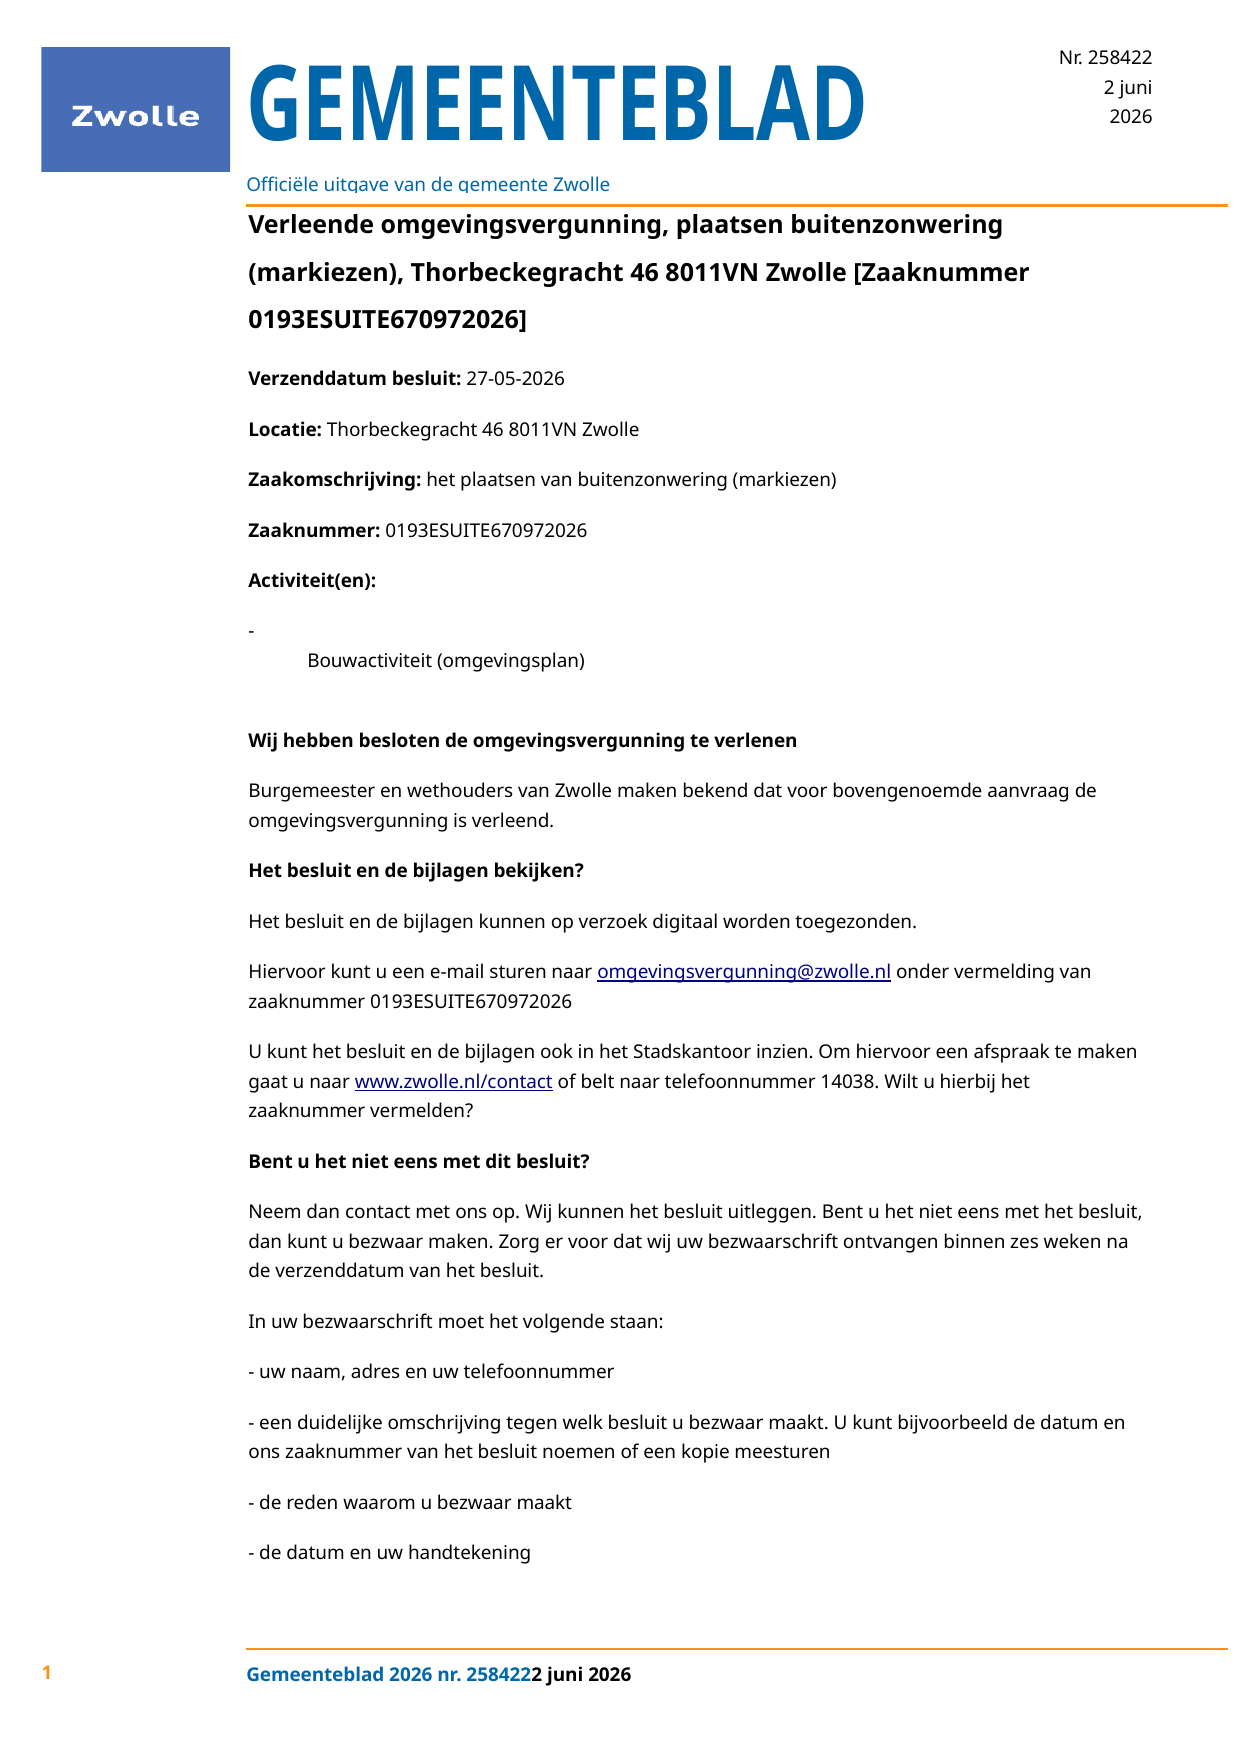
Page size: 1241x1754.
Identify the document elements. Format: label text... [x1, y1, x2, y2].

text Verzenddatum besluit: 27-05-2026 [248, 366, 1152, 391]
text Het besluit en de bijlagen kunnen op verzoek digitaal worden toegezonden. [248, 908, 1152, 934]
list Bouwactiviteit (omgevingsplan) [248, 647, 1152, 673]
text Hiervoor kunt u een e-mail sturen naar omgevingsvergunning@zwolle.nl onder vermelding van zaaknummer 0193ESUITE670972026 [248, 958, 1152, 1014]
text Zaakomschrijving: het plaatsen van buitenzonwering (markiezen) [248, 466, 1152, 492]
text In uw bezwaarschrift moet het volgende staan: [248, 1308, 1152, 1334]
text - de datum en uw handtekening [248, 1539, 1152, 1565]
text Wij hebben besloten de omgevingsvergunning te verlenen [248, 727, 1152, 753]
text Bent u het niet eens met dit besluit? [248, 1148, 1152, 1174]
text U kunt het besluit en de bijlagen ook in het Stadskantoor inzien. Om hiervoor een afspraak te maken gaat u naar www.zwolle.nl/contact of belt naar telefoonnummer 14038. Wilt u hierbij het zaaknummer vermelden? [248, 1038, 1152, 1123]
text Locatie: Thorbeckegracht 46 8011VN Zwolle [248, 416, 1152, 442]
text Verleende omgevingsvergunning, plaatsen buitenzonwering (markiezen), Thorbeckegracht 46 8011VN Zwolle [Zaaknummer 0193ESUITE670972026] [248, 207, 1152, 336]
text Neem dan contact met ons op. Wij kunnen het besluit uitleggen. Bent u het niet eens met het besluit, dan kunt u bezwaar maken. Zorg er voor dat wij uw bezwaarschrift ontvangen binnen zes weken na de verzenddatum van het besluit. [248, 1198, 1152, 1283]
text Zaaknummer: 0193ESUITE670972026 [248, 517, 1152, 542]
picture [41, 47, 231, 172]
text Activiteit(en): [248, 567, 1152, 593]
text - een duidelijke omschrijving tegen welk besluit u bezwaar maakt. U kunt bijvoorbeeld de datum en ons zaaknummer van het besluit noemen of een kopie meesturen [248, 1409, 1152, 1464]
text - de reden waarom u bezwaar maakt [248, 1489, 1152, 1514]
text Burgemeester en wethouders van Zwolle maken bekend dat voor bovengenoemde aanvraag de omgevingsvergunning is verleend. [248, 778, 1152, 833]
text Het besluit en de bijlagen bekijken? [248, 858, 1152, 883]
text - uw naam, adres en uw telefoonnummer [248, 1358, 1152, 1384]
